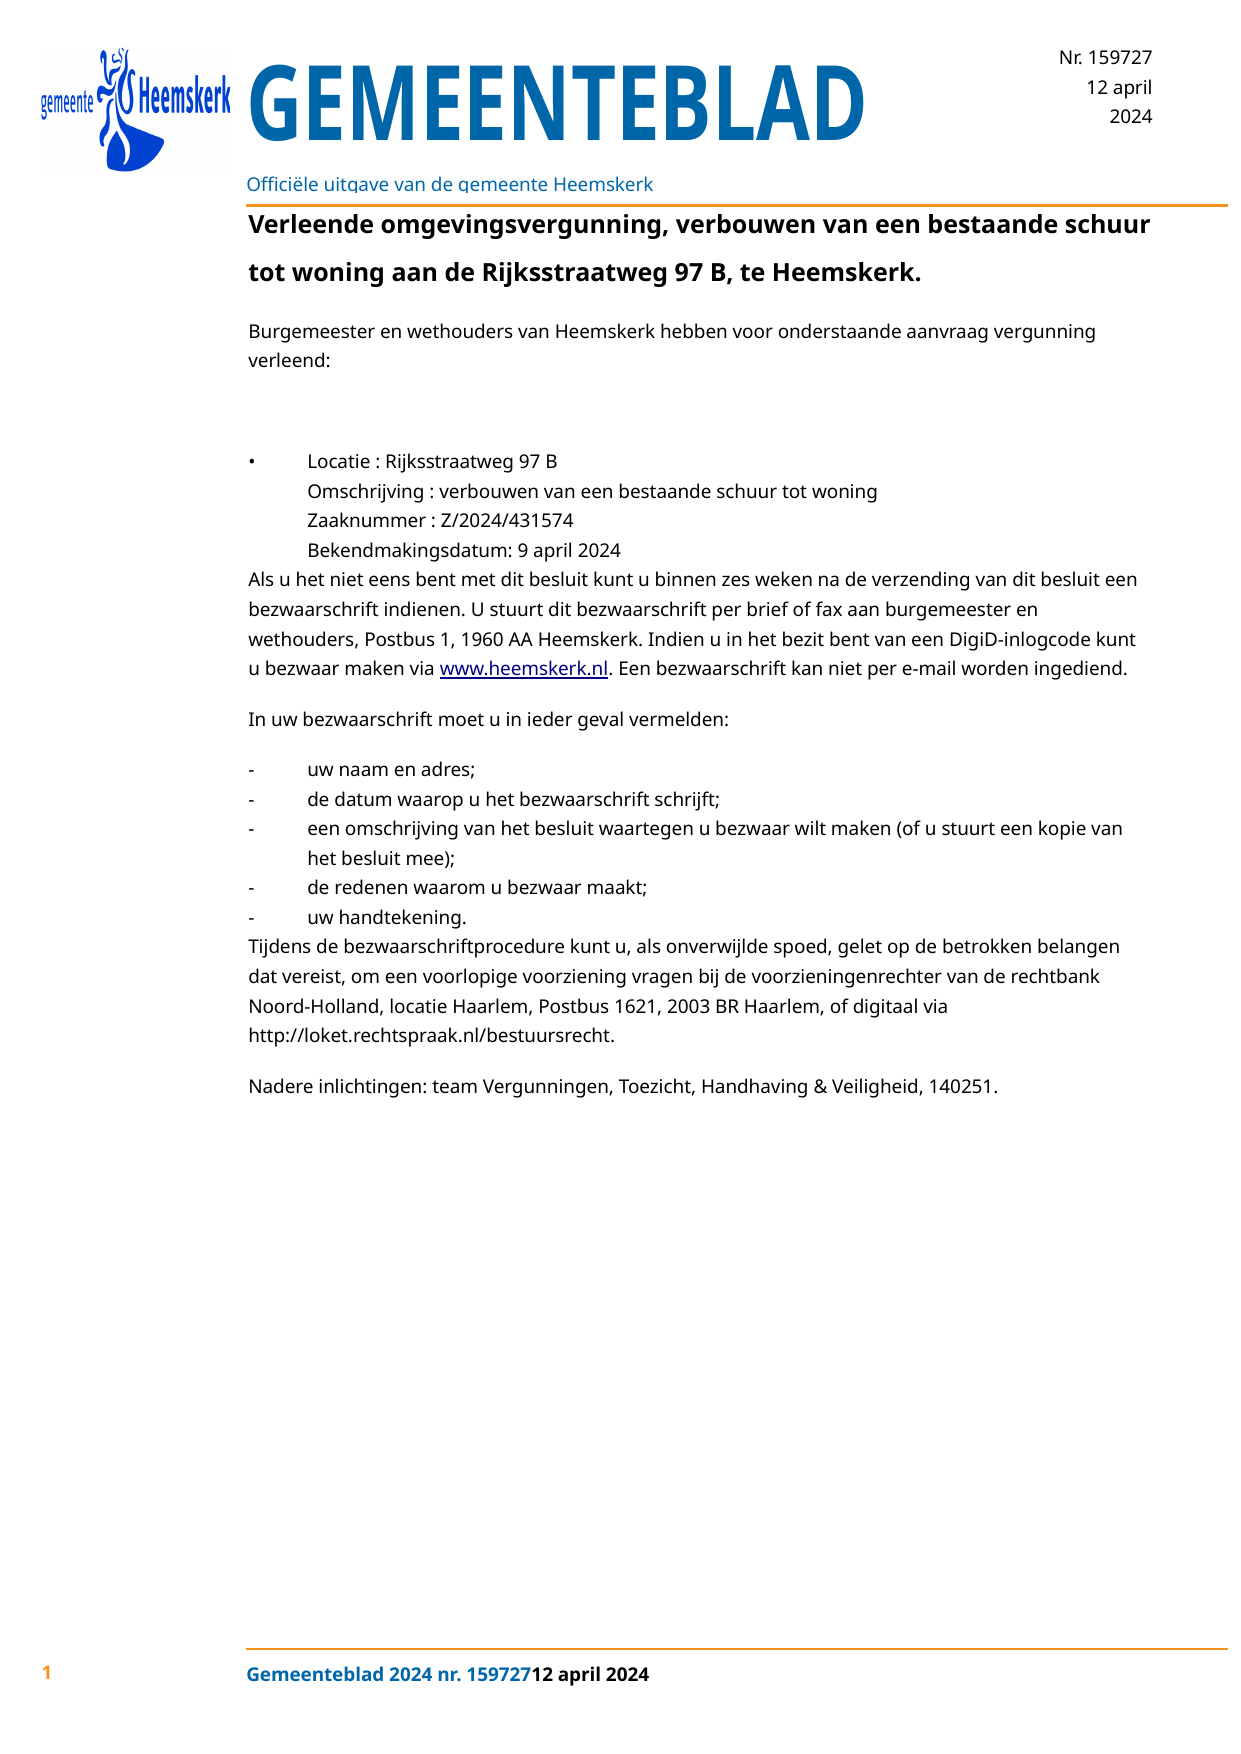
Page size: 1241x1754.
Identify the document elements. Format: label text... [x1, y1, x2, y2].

list een omschrijving van het besluit waartegen u bezwaar wilt maken (of u stuurt een kopie van het besluit mee); [248, 815, 1152, 871]
list uw handtekening. [248, 904, 1152, 930]
text Tijdens de bezwaarschriftprocedure kunt u, als onverwijlde spoed, gelet op de betrokken belangen dat vereist, om een voorlopige voorziening vragen bij de voorzieningenrechter van de rechtbank Noord-Holland, locatie Haarlem, Postbus 1621, 2003 BR Haarlem, of digitaal via http://loket.rechtspraak.nl/bestuursrecht. [248, 934, 1152, 1048]
text Verleende omgevingsvergunning, verbouwen van een bestaande schuur tot woning aan de Rijksstraatweg 97 B, te Heemskerk. [248, 207, 1152, 288]
list Bekendmakingsdatum: 9 april 2024 [248, 537, 1152, 563]
text Nadere inlichtingen: team Vergunningen, Toezicht, Handhaving & Veiligheid, 140251. [248, 1073, 1152, 1099]
list de datum waarop u het bezwaarschrift schrijft; [248, 786, 1152, 812]
list de redenen waarom u bezwaar maakt; [248, 874, 1152, 900]
picture [41, 47, 231, 172]
list Zaaknummer : Z/2024/431574 [248, 507, 1152, 533]
text Burgemeester en wethouders van Heemskerk hebben voor onderstaande aanvraag vergunning verleend: [248, 318, 1152, 373]
text In uw bezwaarschrift moet u in ieder geval vermelden: [248, 706, 1152, 732]
list uw naam en adres; [248, 756, 1152, 782]
text Als u het niet eens bent met dit besluit kunt u binnen zes weken na de verzending van dit besluit een bezwaarschrift indienen. U stuurt dit bezwaarschrift per brief of fax aan burgemeester en wethouders, Postbus 1, 1960 AA Heemskerk. Indien u in het bezit bent van een DigiD-inlogcode kunt u bezwaar maken via www.heemskerk.nl. Een bezwaarschrift kan niet per e-mail worden ingediend. [248, 567, 1152, 681]
list Locatie : Rijksstraatweg 97 B [248, 448, 1152, 474]
list Omschrijving : verbouwen van een bestaande schuur tot woning [248, 478, 1152, 504]
